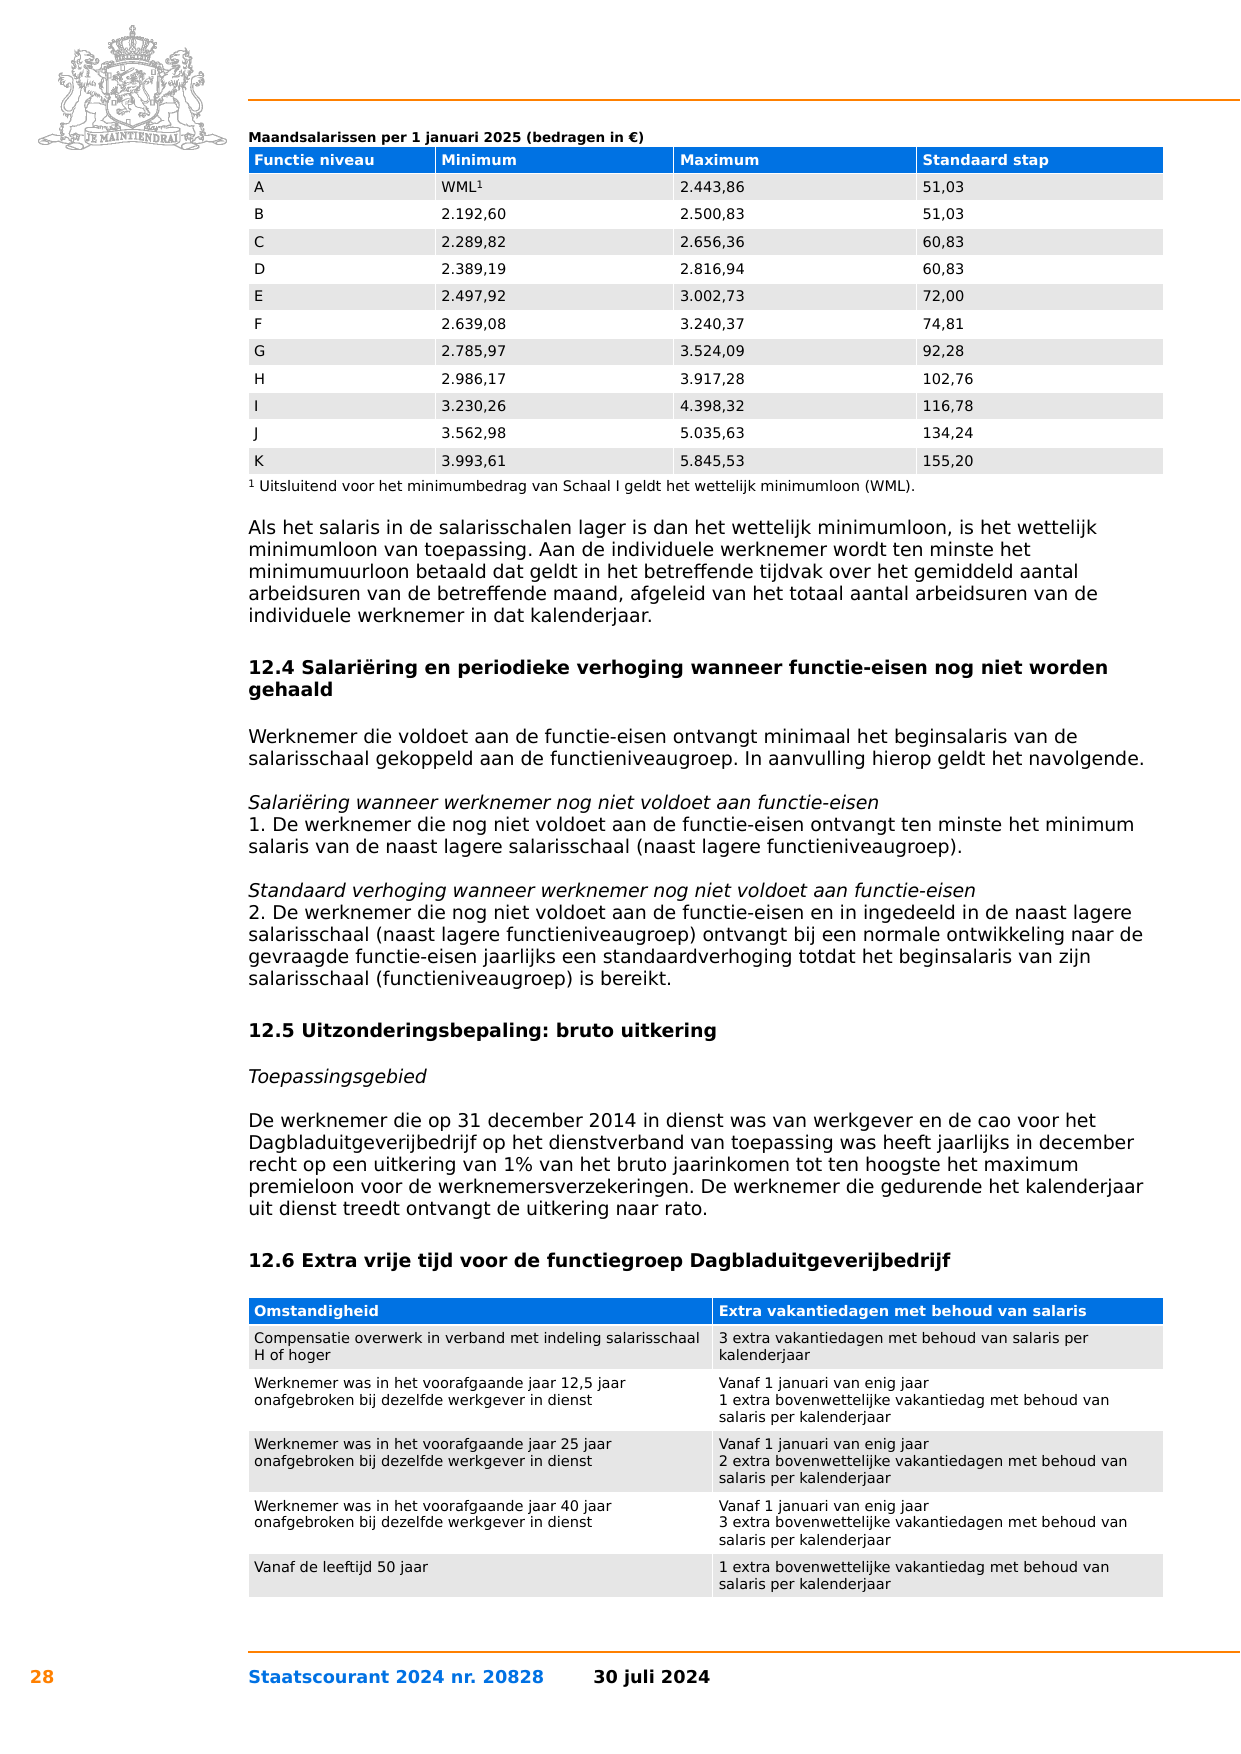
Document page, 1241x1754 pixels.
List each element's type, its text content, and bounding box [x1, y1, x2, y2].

table_cell 2.639,08 [436, 311, 673, 337]
table_cell C [249, 229, 435, 255]
table_cell 2.816,94 [674, 256, 916, 283]
table_cell 2.443,86 [674, 174, 916, 200]
table_cell 116,78 [917, 393, 1163, 419]
subtitle Standaard verhoging wanneer werknemer nog niet voldoet aan functie-eisen [248, 879, 1163, 902]
table_cell WML1 [436, 174, 673, 200]
text 1. De werknemer die nog niet voldoet aan de functie-eisen ontvangt ten minste het minimum salaris van de naast lagere salarisschaal (naast lagere functieniveaugroep). [248, 814, 1163, 858]
text De werknemer die op 31 december 2014 in dienst was van werkgever en de cao voor het Dagbladuitgeverijbedrijf op het dienstverband van toepassing was heeft jaarlijks in december recht op een uitkering van 1% van het bruto jaarinkomen tot ten hoogste het maximum premieloon voor de werknemersverzekeringen. De werknemer die gedurende het kalenderjaar uit dienst treedt ontvangt de uitkering naar rato. [248, 1110, 1163, 1220]
table_cell E [249, 284, 435, 310]
table_cell Vanaf 1 januari van enig jaar 3 extra bovenwettelijke vakantiedagen met behoud van salaris per kalenderjaar [713, 1493, 1163, 1553]
table_cell 60,83 [917, 229, 1163, 255]
text Werknemer die voldoet aan de functie-eisen ontvangt minimaal het beginsalaris van de salarisschaal gekoppeld aan de functieniveaugroep. In aanvulling hierop geldt het navolgende. [248, 726, 1163, 770]
table_cell Werknemer was in het voorafgaande jaar 25 jaar onafgebroken bij dezelfde werkgever in dienst [249, 1431, 712, 1492]
table_cell Maximum [674, 147, 916, 173]
picture [38, 25, 227, 150]
table_cell 3.917,28 [674, 366, 916, 392]
table_cell Werknemer was in het voorafgaande jaar 40 jaar onafgebroken bij dezelfde werkgever in dienst [249, 1493, 712, 1553]
subtitle 12.6 Extra vrije tijd voor de functiegroep Dagbladuitgeverijbedrijf [248, 1250, 1163, 1272]
table_cell Functie niveau [249, 147, 435, 173]
table_cell F [249, 311, 435, 337]
table_cell 2.289,82 [436, 229, 673, 255]
table_header Maandsalarissen per 1 januari 2025 (bedragen in €) [248, 130, 1163, 146]
table_cell 2.389,19 [436, 256, 673, 283]
table_cell 5.035,63 [674, 421, 916, 447]
text Als het salaris in de salarisschalen lager is dan het wettelijk minimumloon, is het wettelijk minimumloon van toepassing. Aan de individuele werknemer wordt ten minste het minimumuurloon betaald dat geldt in het betreffende tijdvak over het gemiddeld aantal arbeidsuren van de betreffende maand, afgeleid van het totaal aantal arbeidsuren van de individuele werknemer in dat kalenderjaar. [248, 517, 1163, 627]
table_cell 134,24 [917, 421, 1163, 447]
table_cell 155,20 [917, 448, 1163, 474]
subtitle 12.5 Uitzonderingsbepaling: bruto uitkering [248, 1019, 1163, 1041]
table_cell 60,83 [917, 256, 1163, 283]
table_cell Werknemer was in het voorafgaande jaar 12,5 jaar onafgebroken bij dezelfde werkgever in dienst [249, 1370, 712, 1430]
table_cell 3.002,73 [674, 284, 916, 310]
table_cell Minimum [436, 147, 673, 173]
table_cell 2.785,97 [436, 339, 673, 365]
table_header Extra vakantiedagen met behoud van salaris [713, 1298, 1163, 1324]
table_cell I [249, 393, 435, 419]
subtitle Salariëring wanneer werknemer nog niet voldoet aan functie-eisen [248, 792, 1163, 814]
table_cell 92,28 [917, 339, 1163, 365]
subtitle 12.4 Salariëring en periodieke verhoging wanneer functie-eisen nog niet worden gehaald [248, 657, 1163, 701]
subtitle Toepassingsgebied [248, 1066, 1163, 1088]
table_cell G [249, 339, 435, 365]
table_header Omstandigheid [249, 1298, 712, 1324]
table_cell 102,76 [917, 366, 1163, 392]
table_cell 2.192,60 [436, 201, 673, 228]
table_cell 5.845,53 [674, 448, 916, 474]
table_cell 2.656,36 [674, 229, 916, 255]
table_cell 3 extra vakantiedagen met behoud van salaris per kalenderjaar [713, 1326, 1163, 1369]
text 2. De werknemer die nog niet voldoet aan de functie-eisen en in ingedeeld in de naast lagere salarisschaal (naast lagere functieniveaugroep) ontvangt bij een normale ontwikkeling naar de gevraagde functie-eisen jaarlijks een standaardverhoging totdat het beginsalaris van zijn salarisschaal (functieniveaugroep) is bereikt. [248, 902, 1163, 989]
table_cell Vanaf de leeftijd 50 jaar [249, 1554, 712, 1597]
table_cell 3.230,26 [436, 393, 673, 419]
table_cell 51,03 [917, 201, 1163, 228]
table_cell 51,03 [917, 174, 1163, 200]
table_cell 74,81 [917, 311, 1163, 337]
table_cell 3.562,98 [436, 421, 673, 447]
table_cell Standaard stap [917, 147, 1163, 173]
table_cell 2.500,83 [674, 201, 916, 228]
table_cell Vanaf 1 januari van enig jaar 1 extra bovenwettelijke vakantiedag met behoud van salaris per kalenderjaar [713, 1370, 1163, 1430]
table_cell K [249, 448, 435, 474]
table_cell 2.497,92 [436, 284, 673, 310]
table_cell J [249, 421, 435, 447]
table_cell D [249, 256, 435, 283]
table_cell 72,00 [917, 284, 1163, 310]
table_cell 3.524,09 [674, 339, 916, 365]
table_cell Compensatie overwerk in verband met indeling salarisschaal H of hoger [249, 1326, 712, 1369]
table_cell 1 Uitsluitend voor het minimumbedrag van Schaal I geldt het wettelijk minimumloon (WML). [248, 475, 1163, 495]
table_cell H [249, 366, 435, 392]
table_cell 3.993,61 [436, 448, 673, 474]
table_cell A [249, 174, 435, 200]
table_cell 2.986,17 [436, 366, 673, 392]
table_cell 4.398,32 [674, 393, 916, 419]
table_cell 1 extra bovenwettelijke vakantiedag met behoud van salaris per kalenderjaar [713, 1554, 1163, 1597]
table_cell Vanaf 1 januari van enig jaar 2 extra bovenwettelijke vakantiedagen met behoud van salaris per kalenderjaar [713, 1431, 1163, 1492]
table_cell 3.240,37 [674, 311, 916, 337]
table_cell B [249, 201, 435, 228]
